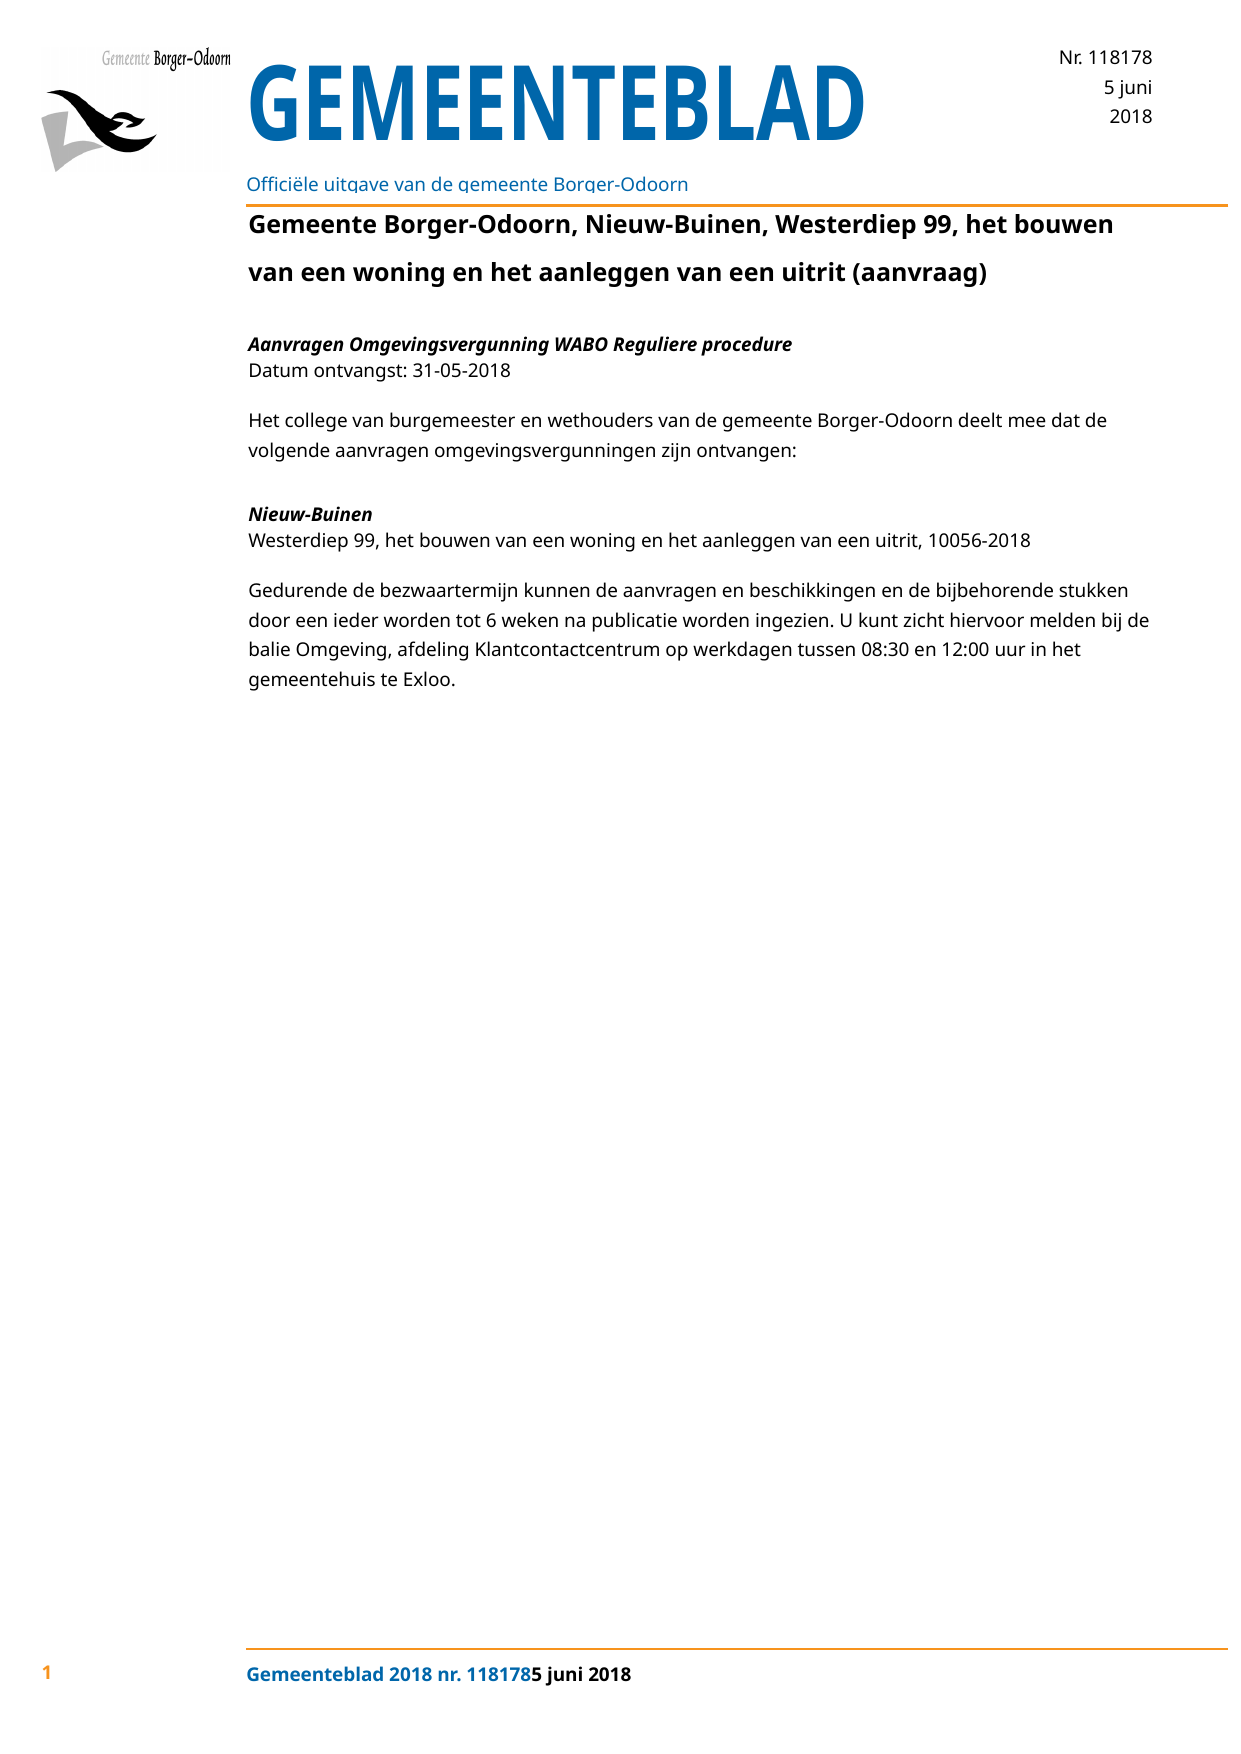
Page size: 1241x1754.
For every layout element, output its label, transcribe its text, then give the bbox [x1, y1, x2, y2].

text Gedurende de bezwaartermijn kunnen de aanvragen en beschikkingen en de bijbehorende stukken door een ieder worden tot 6 weken na publicatie worden ingezien. U kunt zicht hiervoor melden bij de balie Omgeving, afdeling Klantcontactcentrum op werkdagen tussen 08:30 en 12:00 uur in het gemeentehuis te Exloo. [248, 577, 1152, 692]
text Aanvragen Omgevingsvergunning WABO Reguliere procedure [248, 331, 1152, 357]
picture [41, 47, 231, 172]
text Het college van burgemeester en wethouders van de gemeente Borger-Odoorn deelt mee dat de volgende aanvragen omgevingsvergunningen zijn ontvangen: [248, 408, 1152, 463]
text Nieuw-Buinen [248, 501, 1152, 527]
text Westerdiep 99, het bouwen van een woning en het aanleggen van een uitrit, 10056-2018 [248, 527, 1152, 553]
text Gemeente Borger-Odoorn, Nieuw-Buinen, Westerdiep 99, het bouwen van een woning en het aanleggen van een uitrit (aanvraag) [248, 207, 1152, 288]
text Datum ontvangst: 31-05-2018 [248, 357, 1152, 383]
